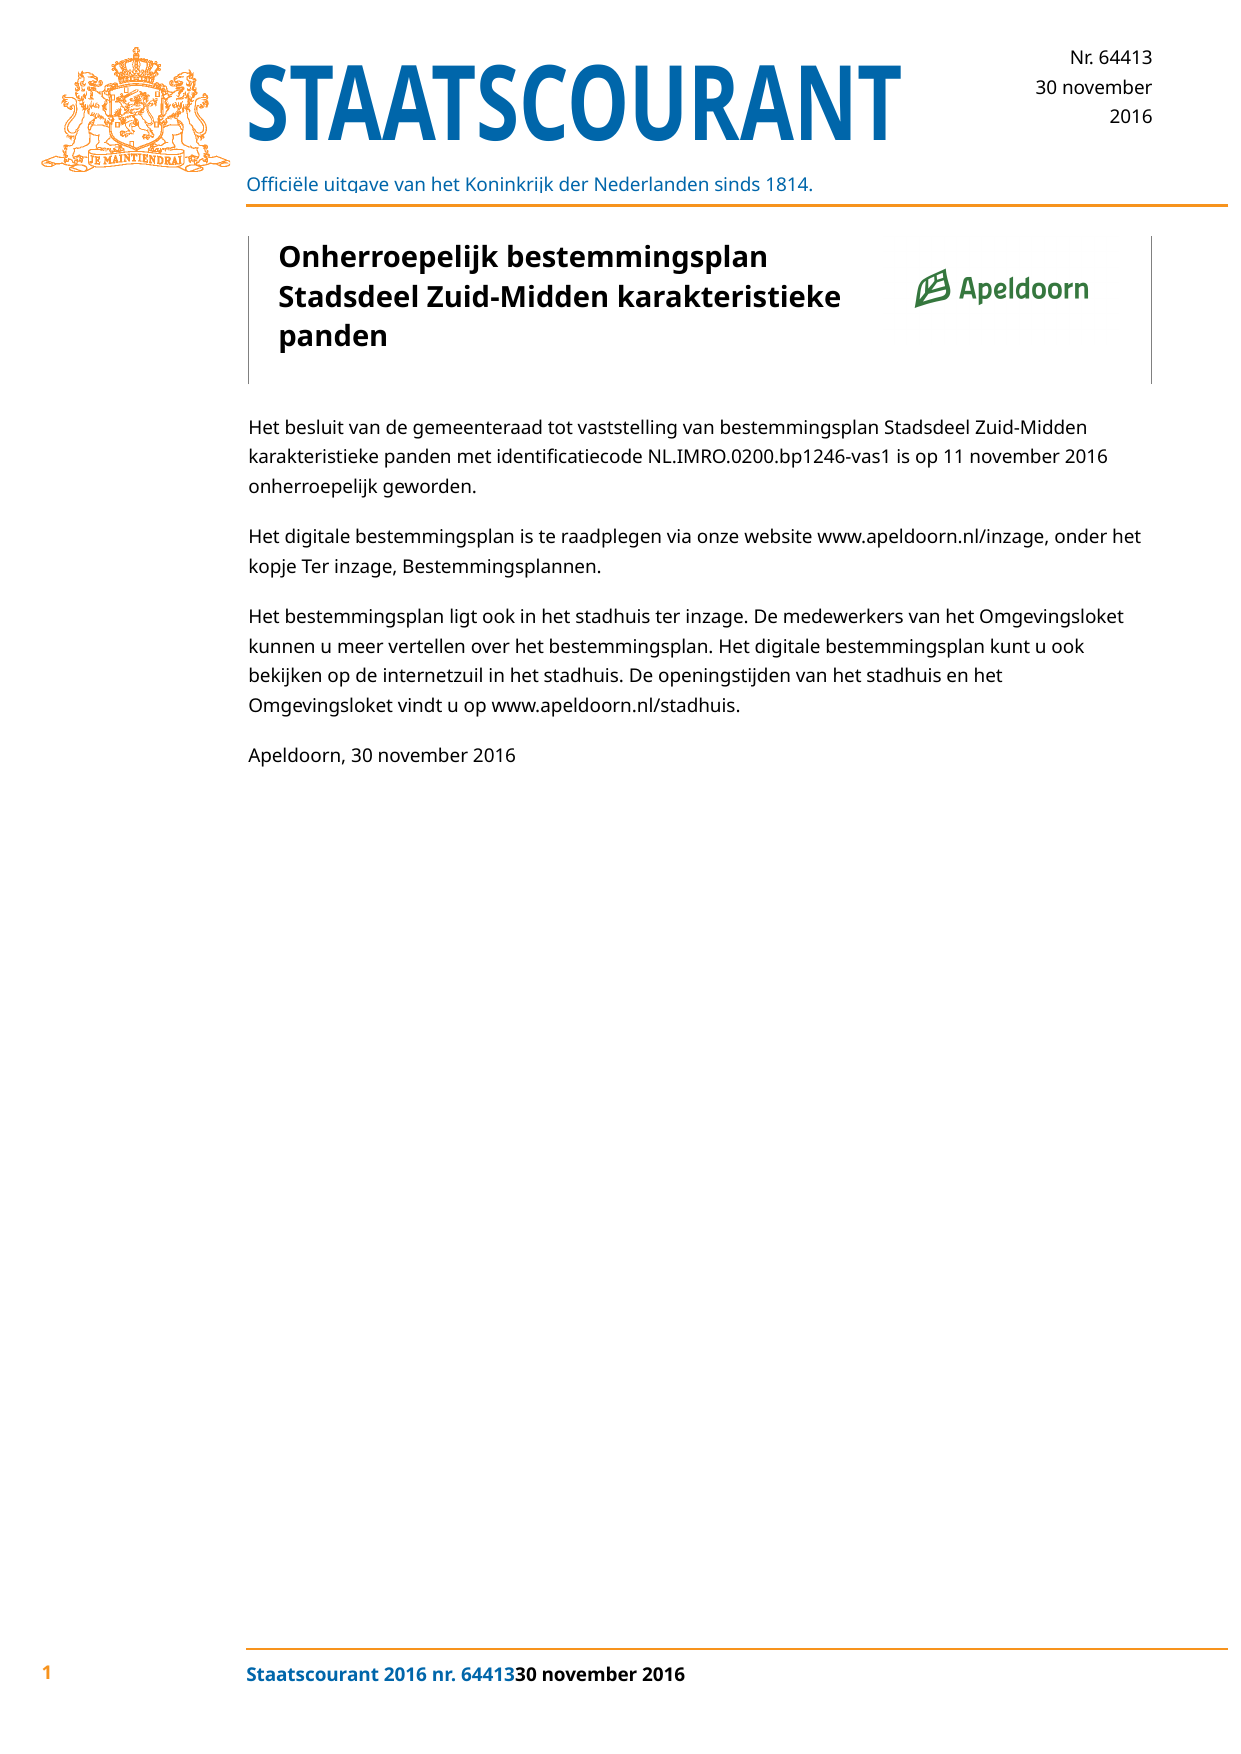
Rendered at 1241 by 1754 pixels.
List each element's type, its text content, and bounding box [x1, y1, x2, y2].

picture [41, 47, 231, 172]
text Het digitale bestemmingsplan is te raadplegen via onze website www.apeldoorn.nl/inzage, onder het kopje Ter inzage, Bestemmingsplannen. [248, 523, 1152, 579]
text Het besluit van de gemeenteraad tot vaststelling van bestemmingsplan Stadsdeel Zuid-Midden karakteristieke panden met identificatiecode NL.IMRO.0200.bp1246-vas1 is op 11 november 2016 onherroepelijk geworden. [248, 414, 1152, 499]
table_header Onherroepelijk bestemmingsplan Stadsdeel Zuid-Midden karakteristieke panden [249, 236, 850, 384]
picture [882, 236, 1119, 345]
table_header [850, 236, 1151, 384]
text Apeldoorn, 30 november 2016 [248, 743, 1152, 768]
text Het bestemmingsplan ligt ook in het stadhuis ter inzage. De medewerkers van het Omgevingsloket kunnen u meer vertellen over het bestemmingsplan. Het digitale bestemmingsplan kunt u ook bekijken op de internetzuil in het stadhuis. De openingstijden van het stadhuis en het Omgevingsloket vindt u op www.apeldoorn.nl/stadhuis. [248, 603, 1152, 718]
